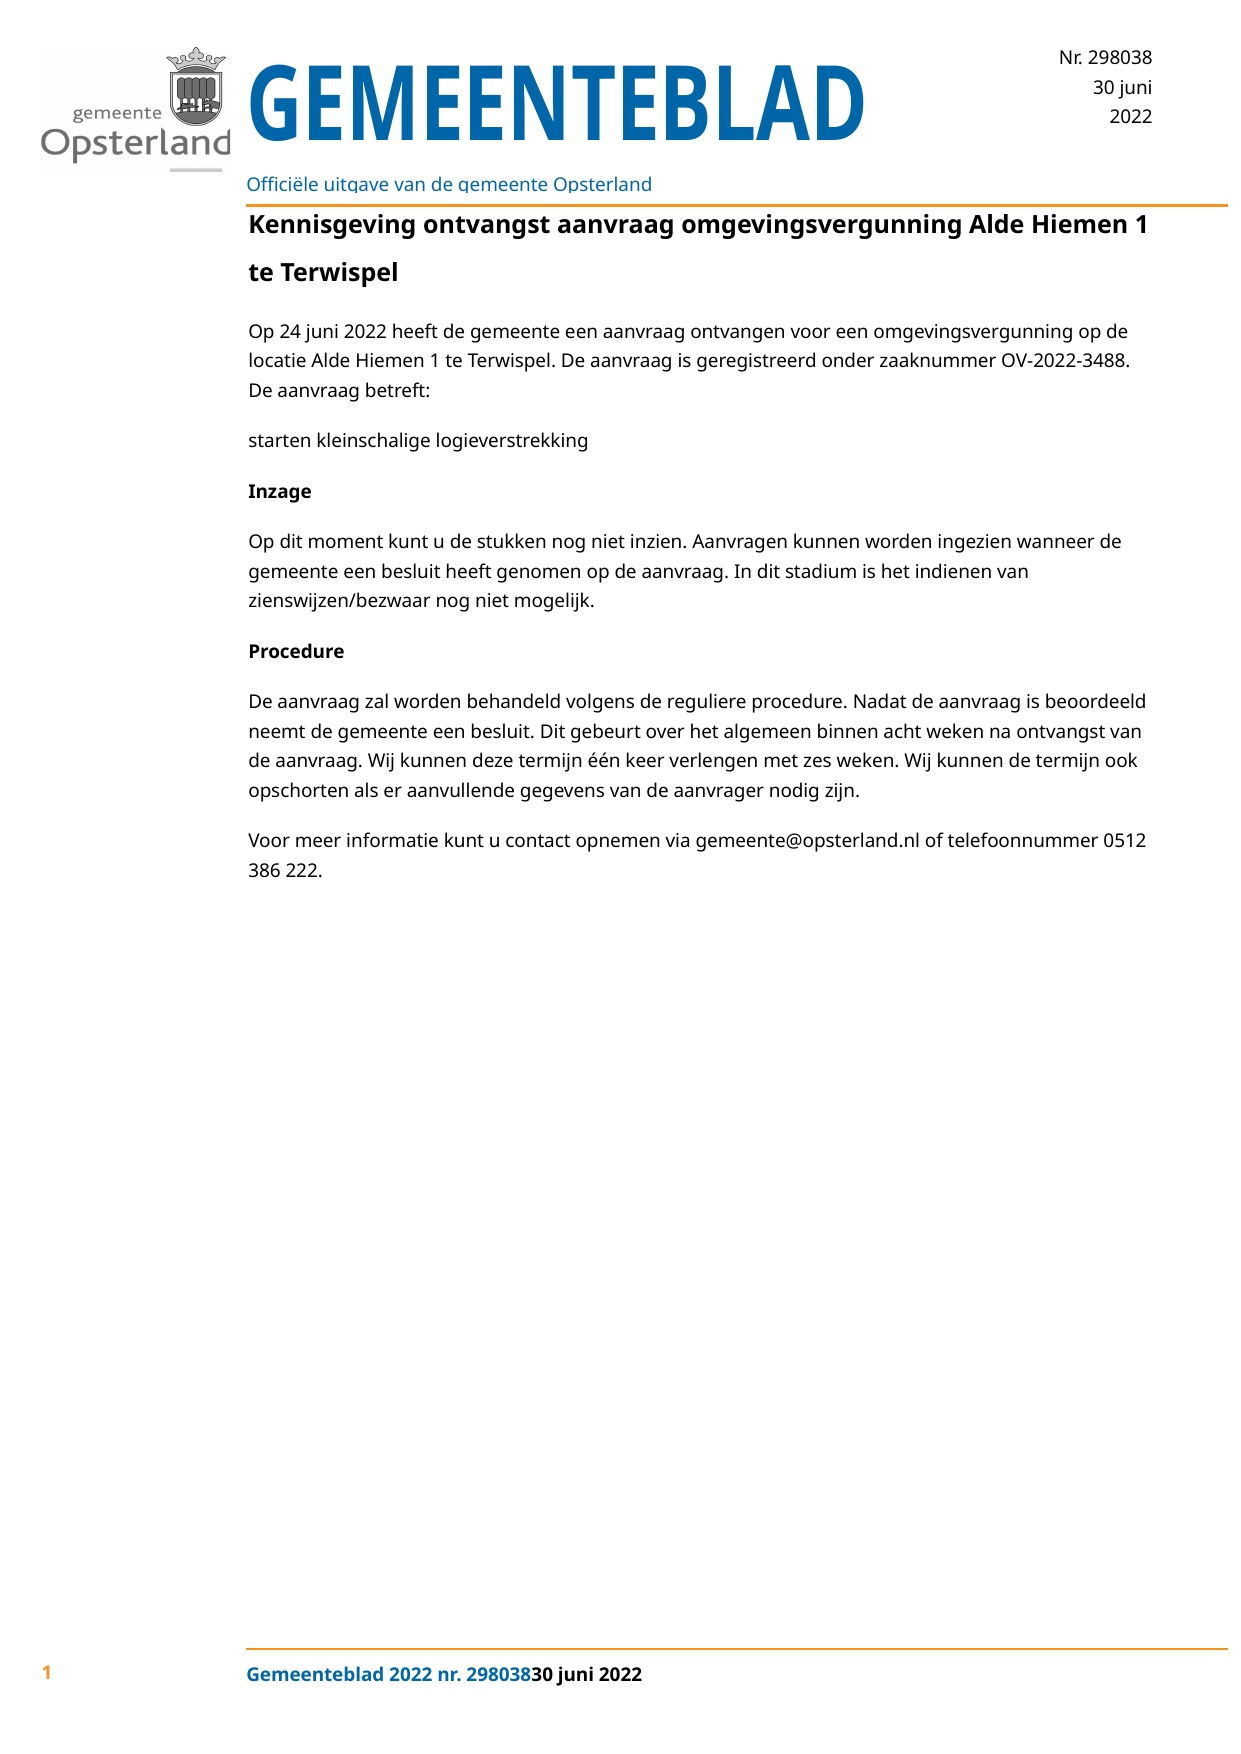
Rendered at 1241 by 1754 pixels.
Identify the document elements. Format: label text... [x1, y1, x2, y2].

text Voor meer informatie kunt u contact opnemen via gemeente@opsterland.nl of telefoonnummer 0512 386 222. [248, 827, 1152, 883]
text Procedure [248, 638, 1152, 664]
text Inzage [248, 478, 1152, 504]
text De aanvraag zal worden behandeld volgens de reguliere procedure. Nadat de aanvraag is beoordeeld neemt de gemeente een besluit. Dit gebeurt over het algemeen binnen acht weken na ontvangst van de aanvraag. Wij kunnen deze termijn één keer verlengen met zes weken. Wij kunnen de termijn ook opschorten als er aanvullende gegevens van de aanvrager nodig zijn. [248, 688, 1152, 803]
text Kennisgeving ontvangst aanvraag omgevingsvergunning Alde Hiemen 1 te Terwispel [248, 207, 1152, 288]
text Op 24 juni 2022 heeft de gemeente een aanvraag ontvangen voor een omgevingsvergunning op de locatie Alde Hiemen 1 te Terwispel. De aanvraag is geregistreerd onder zaaknummer OV-2022-3488. De aanvraag betreft: [248, 318, 1152, 403]
text starten kleinschalige logieverstrekking [248, 427, 1152, 453]
picture [41, 47, 231, 172]
text Op dit moment kunt u de stukken nog niet inzien. Aanvragen kunnen worden ingezien wanneer de gemeente een besluit heeft genomen op de aanvraag. In dit stadium is het indienen van zienswijzen/bezwaar nog niet mogelijk. [248, 528, 1152, 613]
